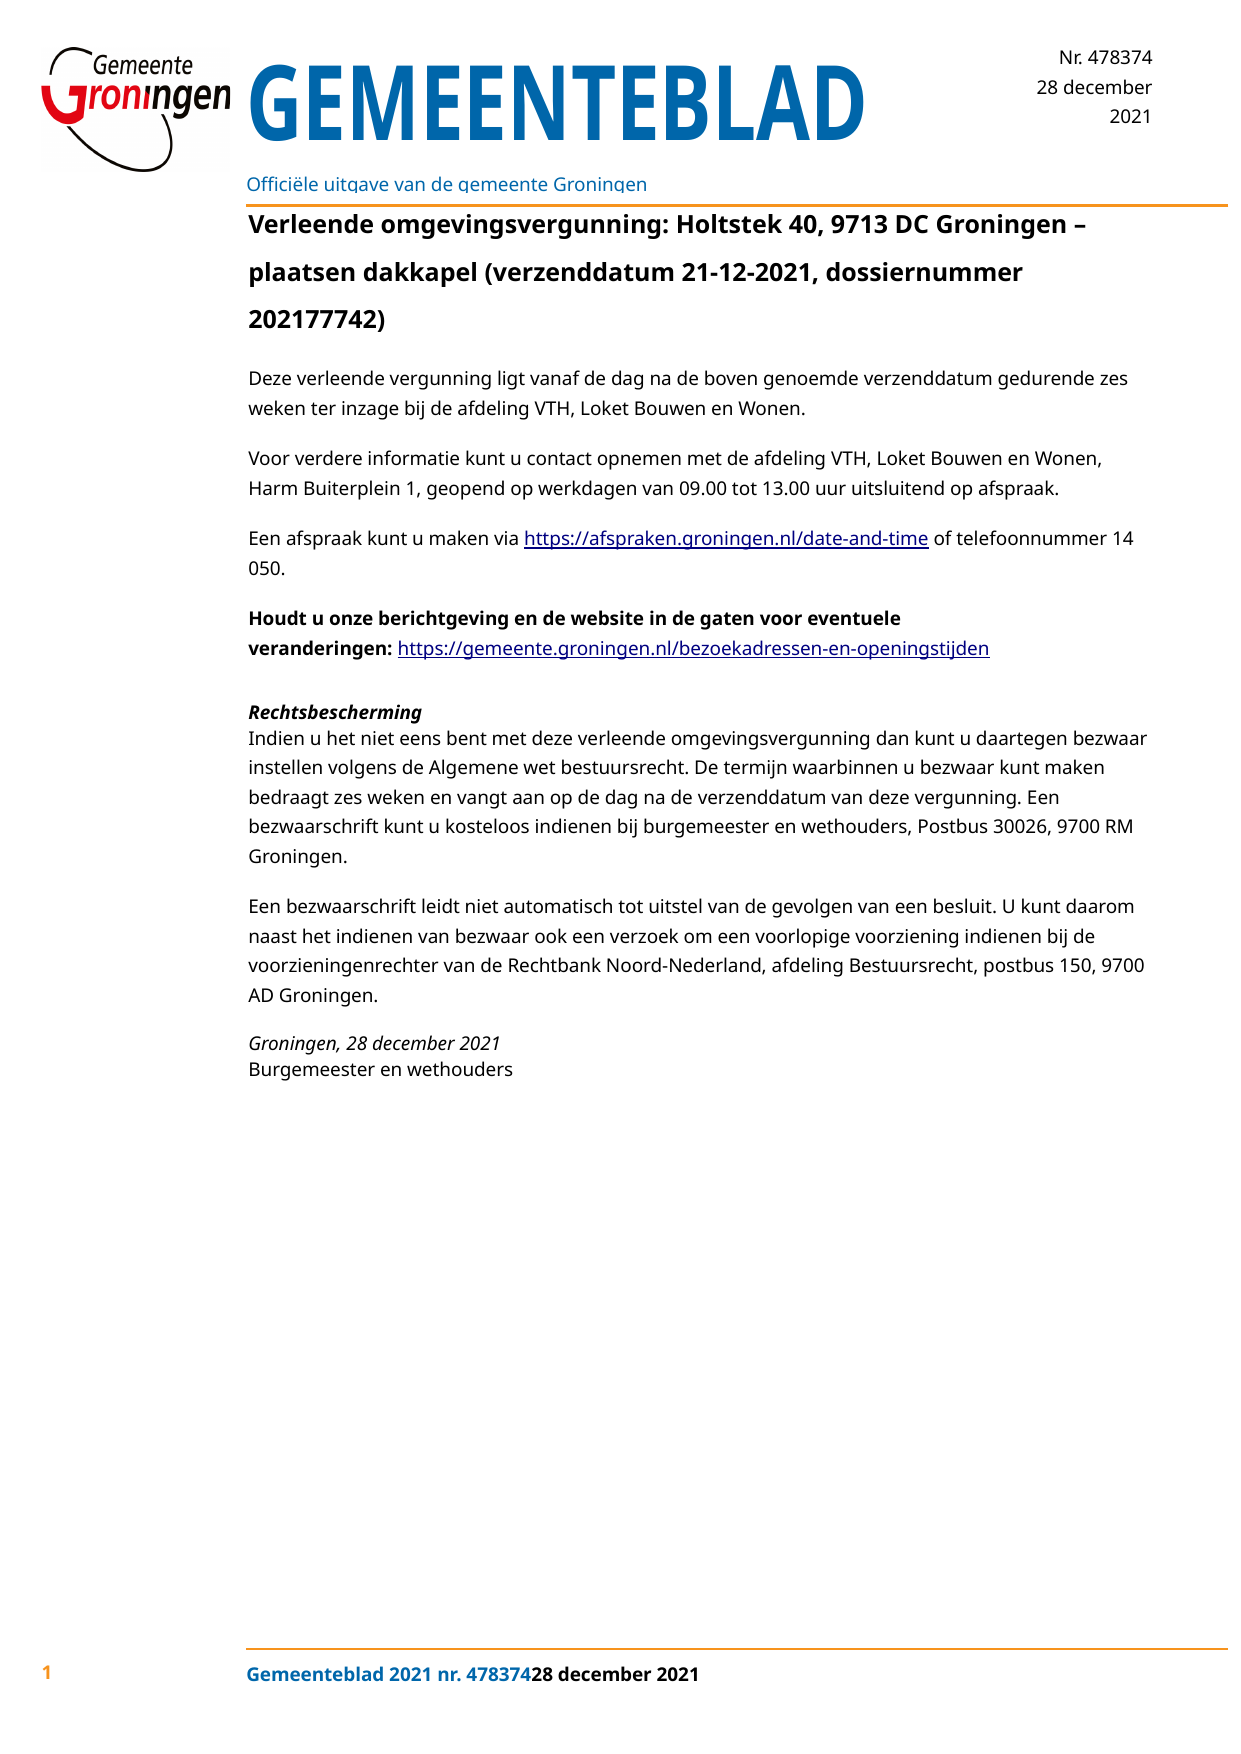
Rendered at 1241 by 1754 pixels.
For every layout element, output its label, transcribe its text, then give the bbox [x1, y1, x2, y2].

picture [41, 47, 231, 172]
text Voor verdere informatie kunt u contact opnemen met de afdeling VTH, Loket Bouwen en Wonen, Harm Buiterplein 1, geopend op werkdagen van 09.00 tot 13.00 uur uitsluitend op afspraak. [248, 446, 1152, 501]
text Indien u het niet eens bent met deze verleende omgevingsvergunning dan kunt u daartegen bezwaar instellen volgens de Algemene wet bestuursrecht. De termijn waarbinnen u bezwaar kunt maken bedraagt zes weken en vangt aan op de dag na de verzenddatum van deze vergunning. Een bezwaarschrift kunt u kosteloos indienen bij burgemeester en wethouders, Postbus 30026, 9700 RM Groningen. [248, 725, 1152, 869]
text Groningen, 28 december 2021 [248, 1030, 1152, 1056]
text Deze verleende vergunning ligt vanaf de dag na de boven genoemde verzenddatum gedurende zes weken ter inzage bij de afdeling VTH, Loket Bouwen en Wonen. [248, 366, 1152, 421]
text Rechtsbescherming [248, 699, 1152, 725]
text Burgemeester en wethouders [248, 1056, 1152, 1082]
text Houdt u onze berichtgeving en de website in de gaten voor eventuele veranderingen: https://gemeente.groningen.nl/bezoekadressen-en-openingstijden [248, 606, 1152, 661]
text Een afspraak kunt u maken via https://afspraken.groningen.nl/date-and-time of telefoonnummer 14 050. [248, 526, 1152, 581]
text Verleende omgevingsvergunning: Holtstek 40, 9713 DC Groningen – plaatsen dakkapel (verzenddatum 21-12-2021, dossiernummer 202177742) [248, 207, 1152, 336]
text Een bezwaarschrift leidt niet automatisch tot uitstel van de gevolgen van een besluit. U kunt daarom naast het indienen van bezwaar ook een verzoek om een voorlopige voorziening indienen bij de voorzieningenrechter van de Rechtbank Noord-Nederland, afdeling Bestuursrecht, postbus 150, 9700 AD Groningen. [248, 893, 1152, 1008]
